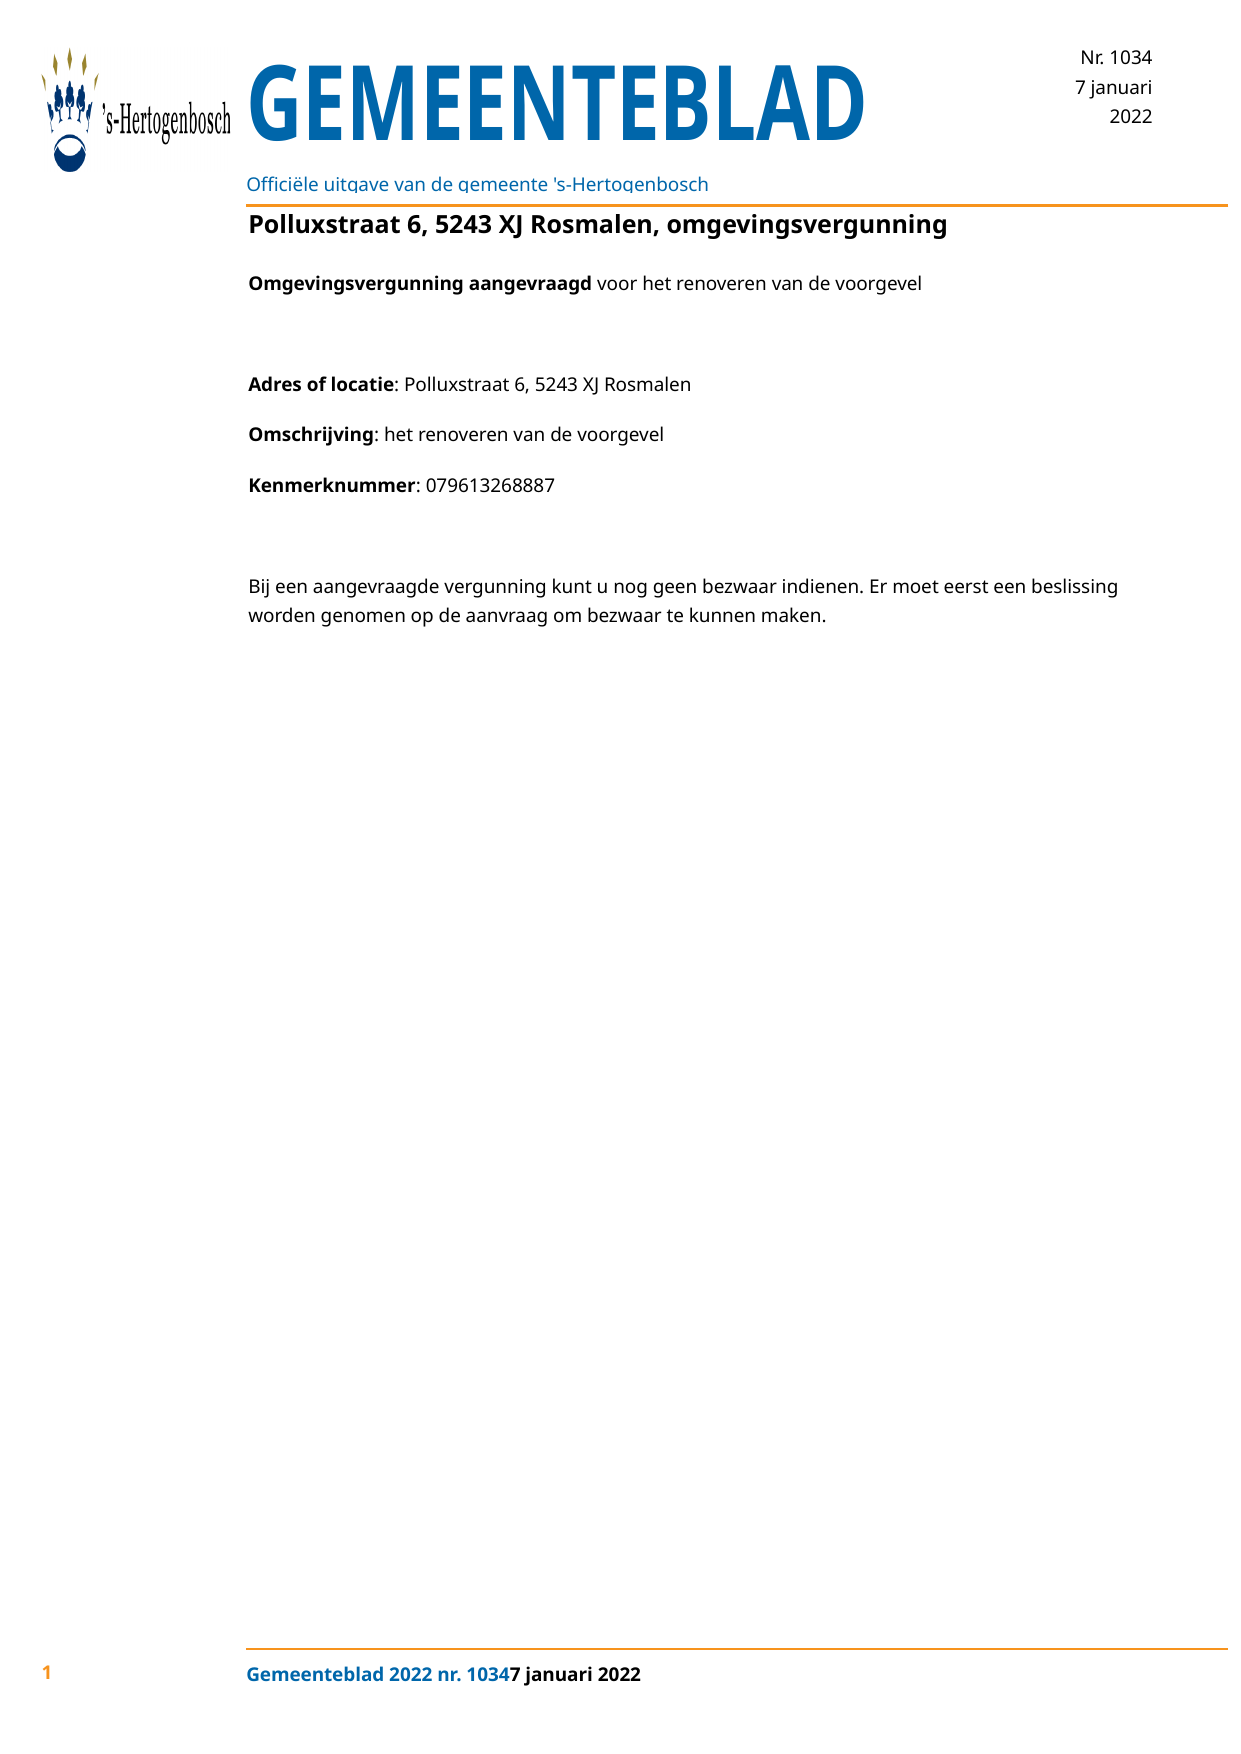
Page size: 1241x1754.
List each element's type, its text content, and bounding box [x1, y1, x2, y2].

text Omgevingsvergunning aangevraagd voor het renoveren van de voorgevel [248, 270, 1152, 296]
text Bij een aangevraagde vergunning kunt u nog geen bezwaar indienen. Er moet eerst een beslissing worden genomen op de aanvraag om bezwaar te kunnen maken. [248, 573, 1152, 628]
text Adres of locatie: Polluxstraat 6, 5243 XJ Rosmalen [248, 371, 1152, 397]
picture [41, 47, 231, 172]
text Omschrijving: het renoveren van de voorgevel [248, 422, 1152, 447]
text Polluxstraat 6, 5243 XJ Rosmalen, omgevingsvergunning [248, 207, 1152, 241]
text Kenmerknummer: 079613268887 [248, 472, 1152, 498]
